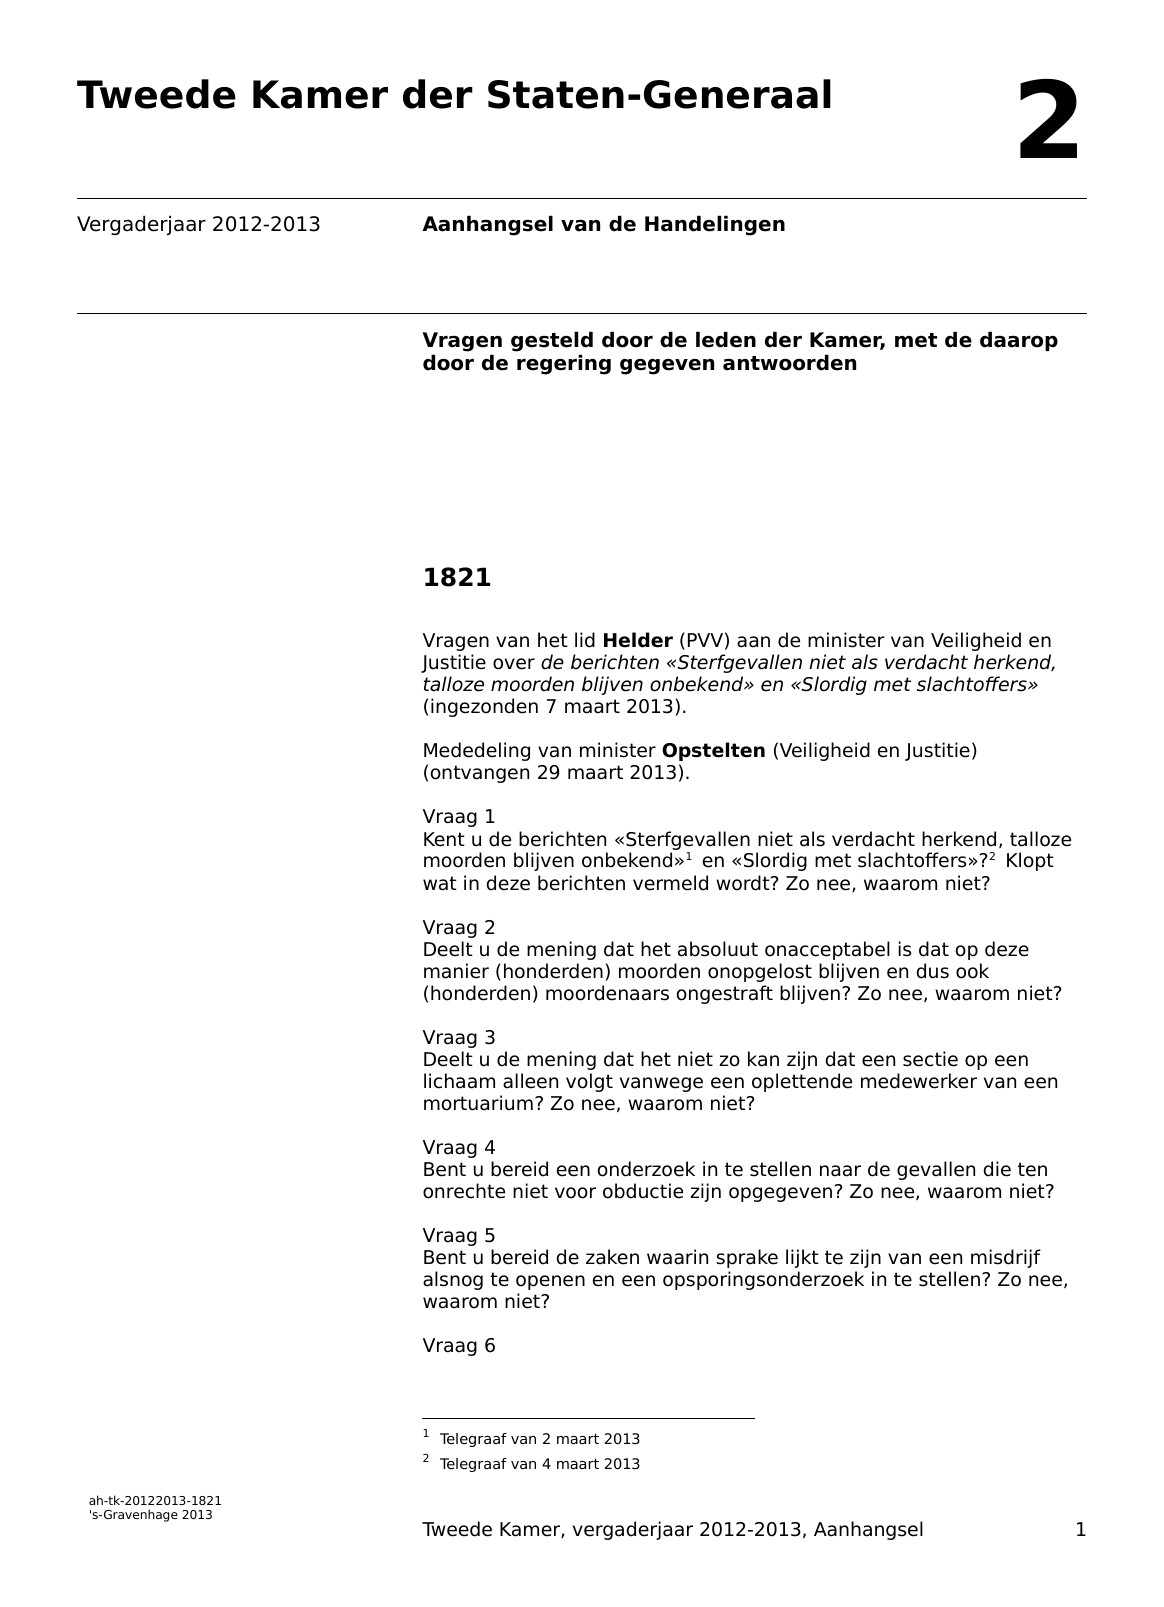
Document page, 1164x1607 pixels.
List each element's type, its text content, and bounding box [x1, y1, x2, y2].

text Vraag 5 [422, 1225, 1087, 1247]
text Vraag 1 [422, 806, 1087, 828]
text 1821 [422, 563, 1087, 592]
table_header Tweede Kamer der Staten-Generaal [77, 59, 886, 198]
text Deelt u de mening dat het absoluut onacceptabel is dat op deze manier (honderden) moorden onopgelost blijven en dus ook (honderden) moordenaars ongestraft blijven? Zo nee, waarom niet? [422, 938, 1087, 1004]
text Vraag 6 [422, 1335, 1087, 1357]
text Mededeling van minister Opstelten (Veiligheid en Justitie) (ontvangen 29 maart 2013). [422, 740, 1087, 784]
text Kent u de berichten «Sterfgevallen niet als verdacht herkend, talloze moorden blijven onbekend» en «Slordig met slachtoffers»? Klopt wat in deze berichten vermeld wordt? Zo nee, waarom niet? [422, 828, 1087, 894]
text Telegraaf van 4 maart 2013 [422, 1452, 1087, 1474]
text Vraag 2 [422, 917, 1087, 938]
text Vraag 4 [422, 1137, 1087, 1159]
table_cell [77, 314, 422, 375]
text Bent u bereid een onderzoek in te stellen naar de gevallen die ten onrechte niet voor obductie zijn opgegeven? Zo nee, waarom niet? [422, 1159, 1087, 1203]
text Vragen van het lid Helder (PVV) aan de minister van Veiligheid en Justitie over de berichten «Sterfgevallen niet als verdacht herkend, talloze moorden blijven onbekend» en «Slordig met slachtoffers» (ingezonden 7 maart 2013). [422, 630, 1087, 718]
table_cell Aanhangsel van de Handelingen [422, 199, 1087, 313]
table_cell Vragen gesteld door de leden der Kamer, met de daarop door de regering gegeven antwoorden [422, 314, 1087, 375]
text 's-Gravenhage 2013 [88, 1508, 323, 1522]
text Bent u bereid de zaken waarin sprake lijkt te zijn van een misdrijf alsnog te openen en een opsporingsonderzoek in te stellen? Zo nee, waarom niet? [422, 1247, 1087, 1313]
text Telegraaf van 2 maart 2013 [422, 1427, 1087, 1449]
table_header 2 [886, 59, 1087, 198]
text Deelt u de mening dat het niet zo kan zijn dat een sectie op een lichaam alleen volgt vanwege een oplettende medewerker van een mortuarium? Zo nee, waarom niet? [422, 1049, 1087, 1114]
text Vraag 3 [422, 1027, 1087, 1049]
table_cell Vergaderjaar 2012-2013 [77, 199, 422, 313]
text ah-tk-20122013-1821 [88, 1494, 323, 1508]
